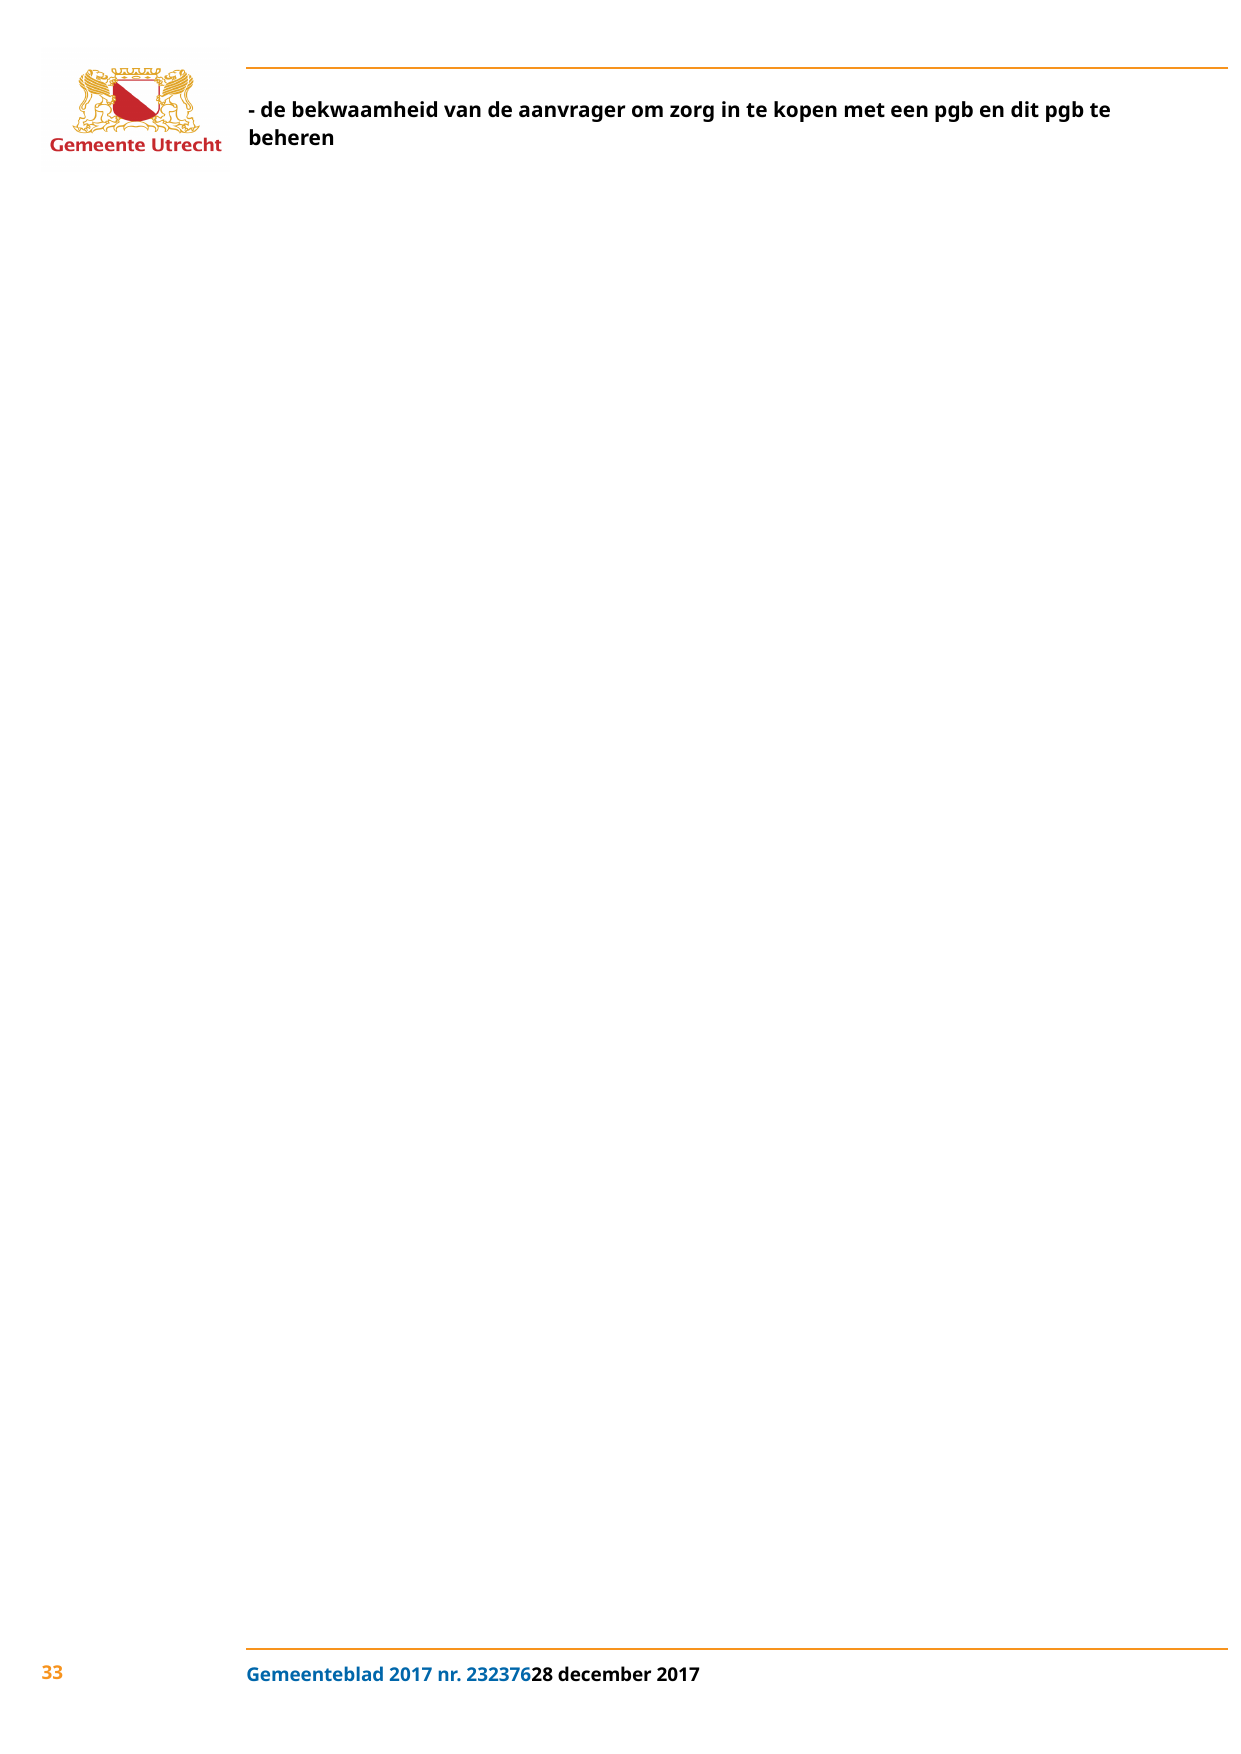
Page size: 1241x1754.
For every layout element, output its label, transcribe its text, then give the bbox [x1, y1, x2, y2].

picture [41, 47, 231, 172]
text - de bekwaamheid van de aanvrager om zorg in te kopen met een pgb en dit pgb te beheren [248, 95, 1152, 152]
